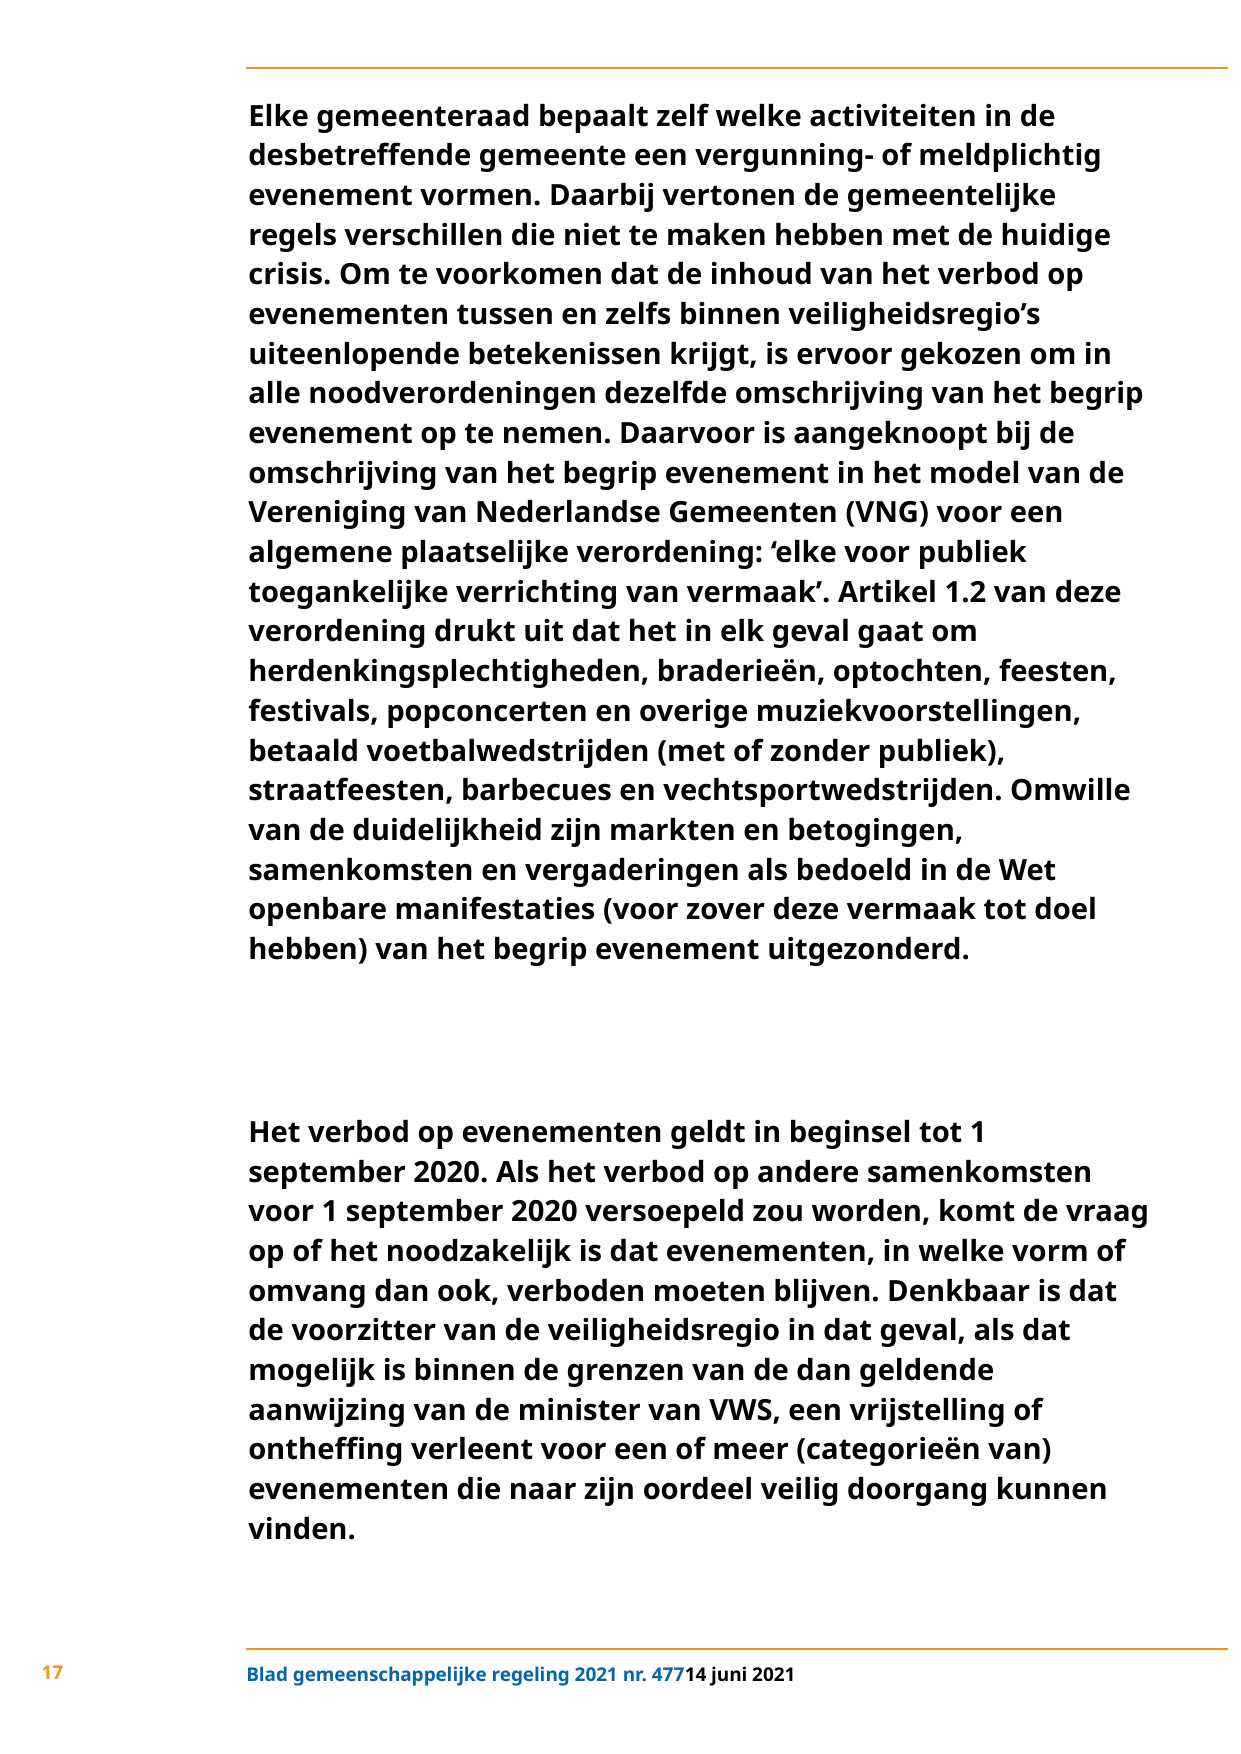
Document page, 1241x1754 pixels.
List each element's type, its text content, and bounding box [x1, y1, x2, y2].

text Elke gemeenteraad bepaalt zelf welke activiteiten in de desbetreffende gemeente een vergunning- of meldplichtig evenement vormen. Daarbij vertonen de gemeentelijke regels verschillen die niet te maken hebben met de huidige crisis. Om te voorkomen dat de inhoud van het verbod op evenementen tussen en zelfs binnen veiligheidsregio’s uiteenlopende betekenissen krijgt, is ervoor gekozen om in alle noodverordeningen dezelfde omschrijving van het begrip evenement op te nemen. Daarvoor is aangeknoopt bij de omschrijving van het begrip evenement in het model van de Vereniging van Nederlandse Gemeenten (VNG) voor een algemene plaatselijke verordening: ‘elke voor publiek toegankelijke verrichting van vermaak’. Artikel 1.2 van deze verordening drukt uit dat het in elk geval gaat om herdenkingsplechtigheden, braderieën, optochten, feesten, festivals, popconcerten en overige muziekvoorstellingen, betaald voetbalwedstrijden (met of zonder publiek), straatfeesten, barbecues en vechtsportwedstrijden. Omwille van de duidelijkheid zijn markten en betogingen, samenkomsten en vergaderingen als bedoeld in de Wet openbare manifestaties (voor zover deze vermaak tot doel hebben) van het begrip evenement uitgezonderd. [248, 95, 1152, 968]
text Het verbod op evenementen geldt in beginsel tot 1 september 2020. Als het verbod op andere samenkomsten voor 1 september 2020 versoepeld zou worden, komt de vraag op of het noodzakelijk is dat evenementen, in welke vorm of omvang dan ook, verboden moeten blijven. Denkbaar is dat de voorzitter van de veiligheidsregio in dat geval, als dat mogelijk is binnen de grenzen van de dan geldende aanwijzing van de minister van VWS, een vrijstelling of ontheffing verleent voor een of meer (categorieën van) evenementen die naar zijn oordeel veilig doorgang kunnen vinden. [248, 1111, 1152, 1548]
picture [41, 47, 231, 172]
